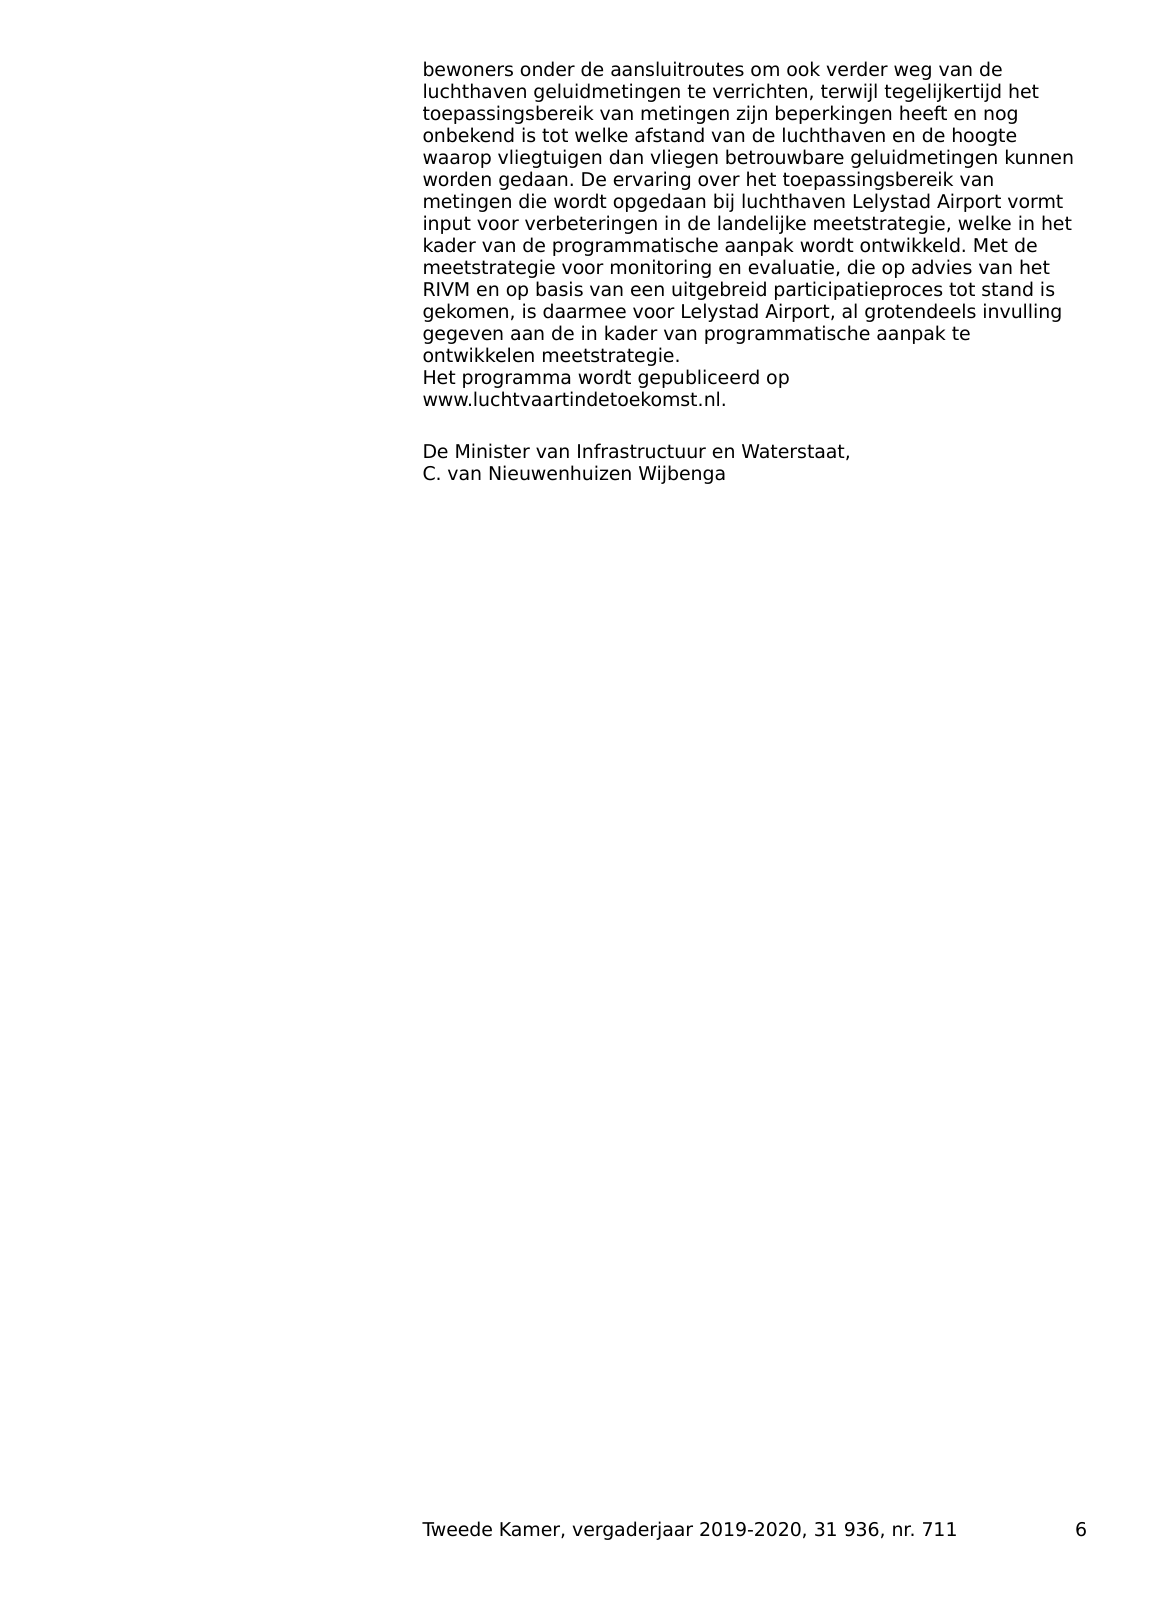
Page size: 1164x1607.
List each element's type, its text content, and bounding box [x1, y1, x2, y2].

text bewoners onder de aansluitroutes om ook verder weg van de luchthaven geluidmetingen te verrichten, terwijl tegelijkertijd het toepassingsbereik van metingen zijn beperkingen heeft en nog onbekend is tot welke afstand van de luchthaven en de hoogte waarop vliegtuigen dan vliegen betrouwbare geluidmetingen kunnen worden gedaan. De ervaring over het toepassingsbereik van metingen die wordt opgedaan bij luchthaven Lelystad Airport vormt input voor verbeteringen in de landelijke meetstrategie, welke in het kader van de programmatische aanpak wordt ontwikkeld. Met de meetstrategie voor monitoring en evaluatie, die op advies van het RIVM en op basis van een uitgebreid participatieproces tot stand is gekomen, is daarmee voor Lelystad Airport, al grotendeels invulling gegeven aan de in kader van programmatische aanpak te ontwikkelen meetstrategie. [422, 59, 1087, 367]
text De Minister van Infrastructuur en Waterstaat, C. van Nieuwenhuizen Wijbenga [422, 441, 1087, 485]
text Het programma wordt gepubliceerd op www.luchtvaartindetoekomst.nl. [422, 367, 1087, 411]
